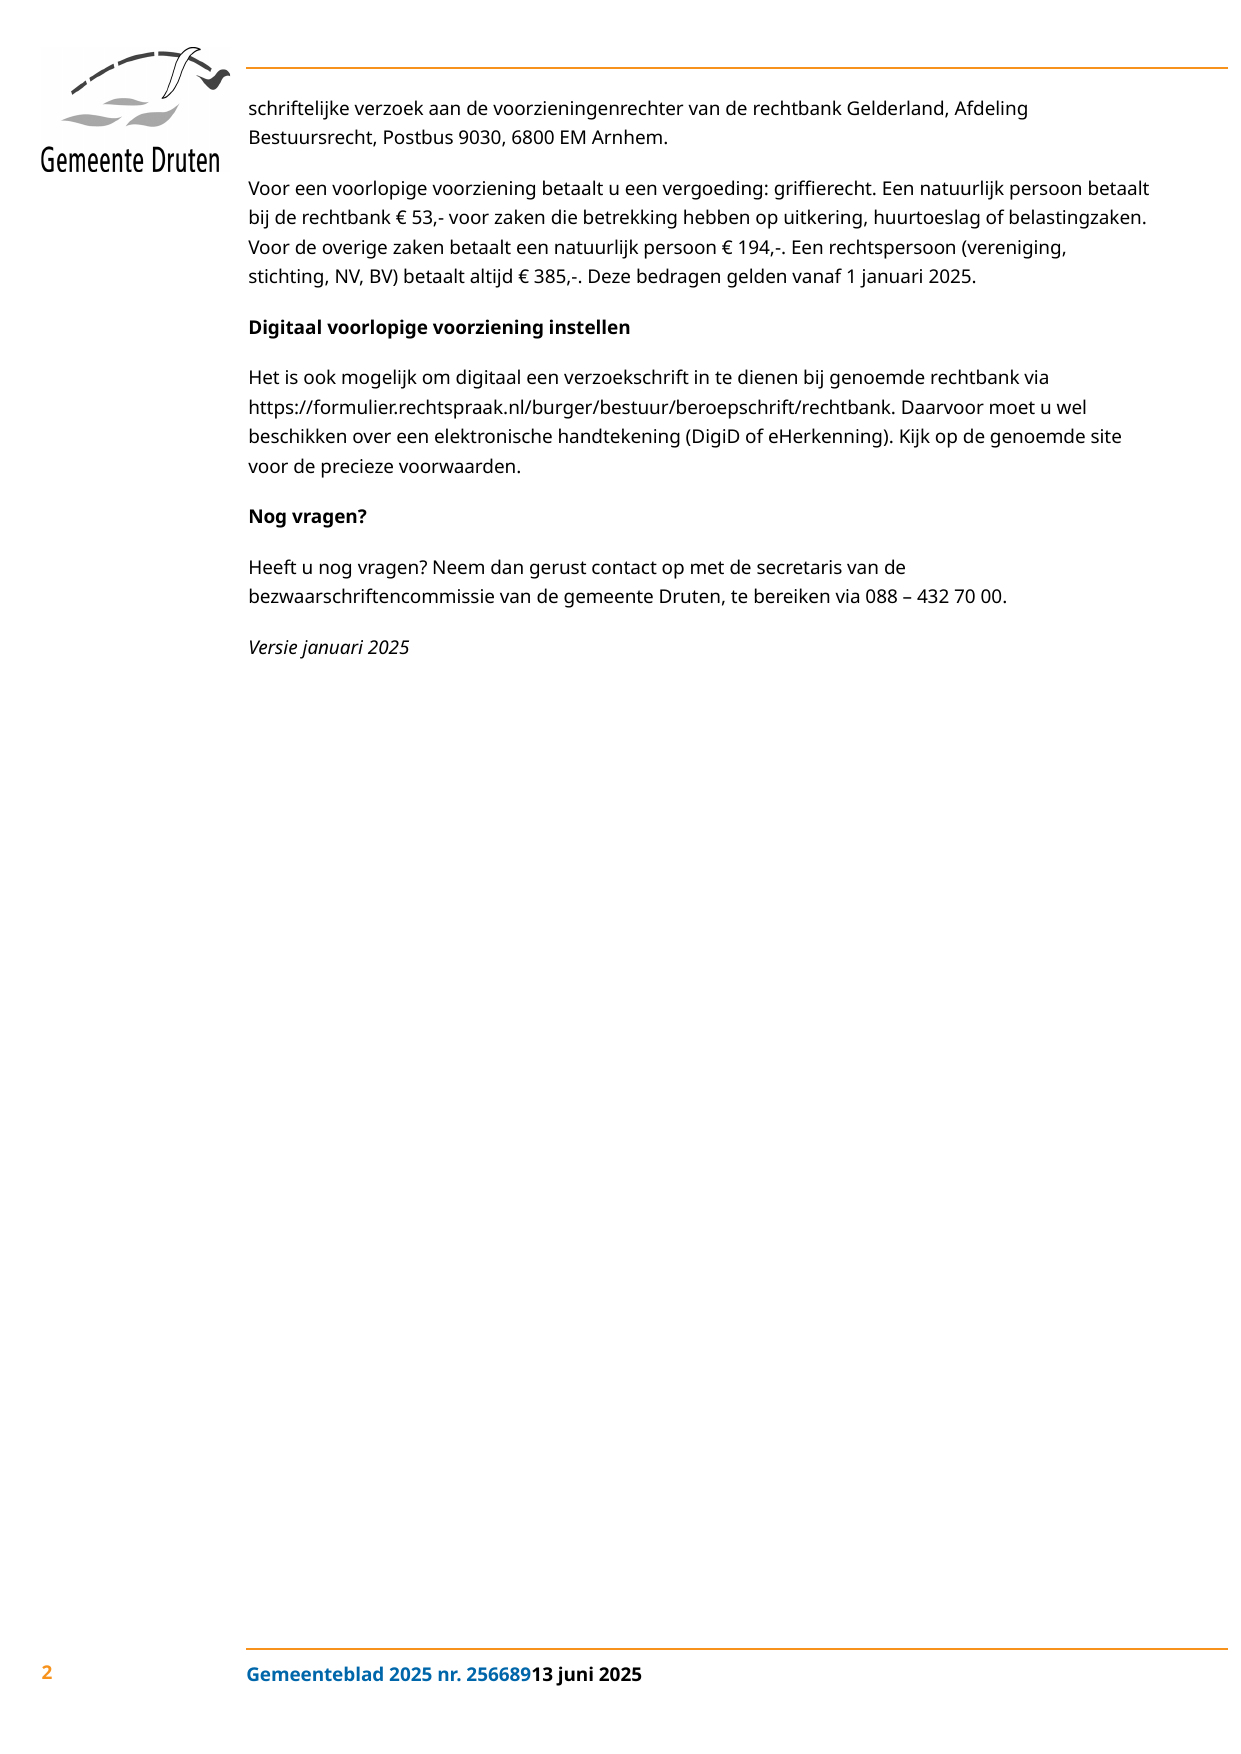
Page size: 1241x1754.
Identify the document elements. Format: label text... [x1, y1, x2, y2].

text Versie januari 2025 [248, 634, 1152, 660]
picture [41, 47, 231, 172]
text Voor een voorlopige voorziening betaalt u een vergoeding: griffierecht. Een natuurlijk persoon betaalt bij de rechtbank € 53,- voor zaken die betrekking hebben op uitkering, huurtoeslag of belastingzaken. Voor de overige zaken betaalt een natuurlijk persoon € 194,-. Een rechtspersoon (vereniging, stichting, NV, BV) betaalt altijd € 385,-. Deze bedragen gelden vanaf 1 januari 2025. [248, 175, 1152, 289]
text schriftelijke verzoek aan de voorzieningenrechter van de rechtbank Gelderland, Afdeling Bestuursrecht, Postbus 9030, 6800 EM Arnhem. [248, 95, 1152, 150]
text Nog vragen? [248, 503, 1152, 529]
text Digitaal voorlopige voorziening instellen [248, 314, 1152, 340]
text Het is ook mogelijk om digitaal een verzoekschrift in te dienen bij genoemde rechtbank via https://formulier.rechtspraak.nl/burger/bestuur/beroepschrift/rechtbank. Daarvoor moet u wel beschikken over een elektronische handtekening (DigiD of eHerkenning). Kijk op de genoemde site voor de precieze voorwaarden. [248, 364, 1152, 479]
text Heeft u nog vragen? Neem dan gerust contact op met de secretaris van de bezwaarschriftencommissie van de gemeente Druten, te bereiken via 088 – 432 70 00. [248, 554, 1152, 609]
